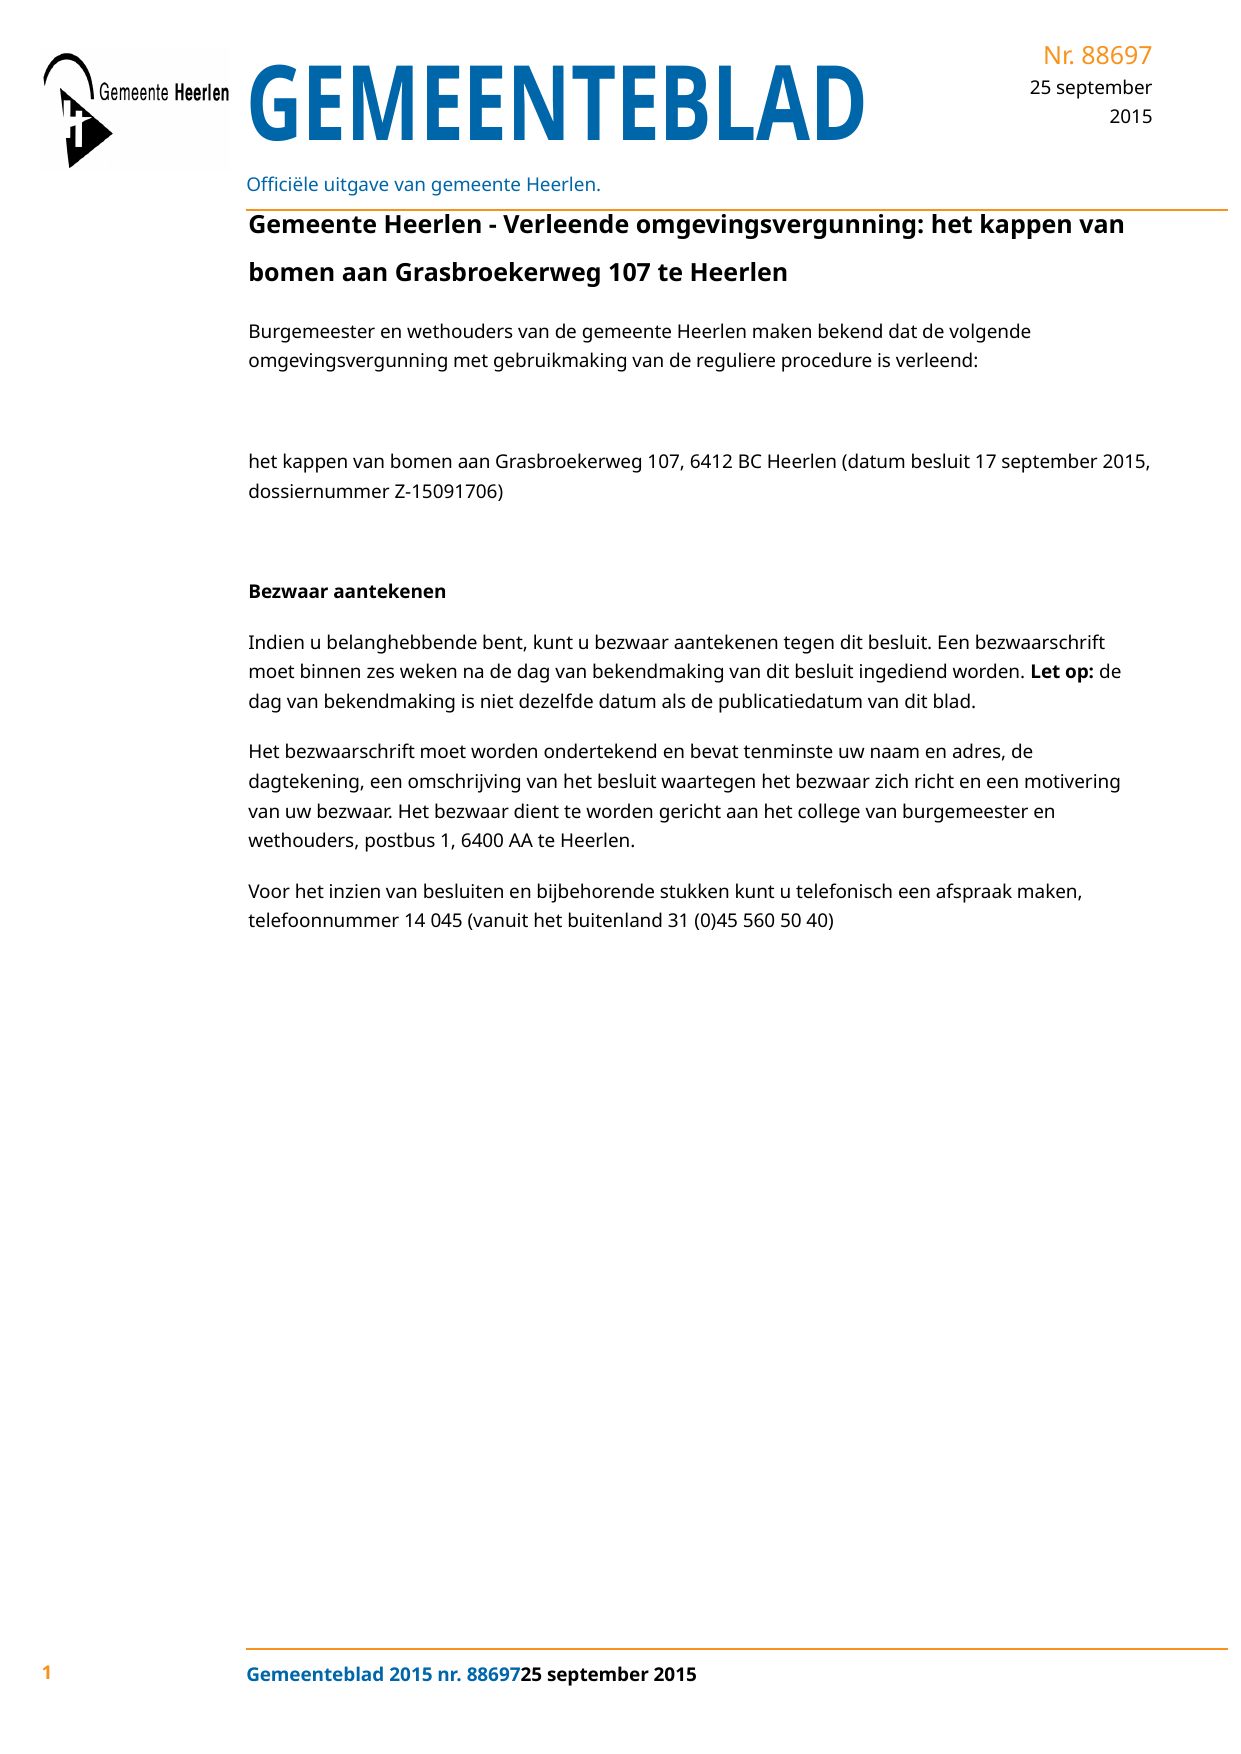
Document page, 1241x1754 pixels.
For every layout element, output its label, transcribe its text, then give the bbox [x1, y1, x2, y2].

text Gemeente Heerlen - Verleende omgevingsvergunning: het kappen van bomen aan Grasbroekerweg 107 te Heerlen [248, 211, 1152, 288]
text Burgemeester en wethouders van de gemeente Heerlen maken bekend dat de volgende omgevingsvergunning met gebruikmaking van de reguliere procedure is verleend: [248, 318, 1152, 373]
text Het bezwaarschrift moet worden ondertekend en bevat tenminste uw naam en adres, de dagtekening, een omschrijving van het besluit waartegen het bezwaar zich richt en een motivering van uw bezwaar. Het bezwaar dient te worden gericht aan het college van burgemeester en wethouders, postbus 1, 6400 AA te Heerlen. [248, 739, 1152, 853]
text Voor het inzien van besluiten en bijbehorende stukken kunt u telefonisch een afspraak maken, telefoonnummer 14 045 (vanuit het buitenland 31 (0)45 560 50 40) [248, 878, 1152, 933]
text Bezwaar aantekenen [248, 579, 1152, 604]
text het kappen van bomen aan Grasbroekerweg 107, 6412 BC Heerlen (datum besluit 17 september 2015, dossiernummer Z-15091706) [248, 448, 1152, 504]
text Indien u belanghebbende bent, kunt u bezwaar aantekenen tegen dit besluit. Een bezwaarschrift moet binnen zes weken na de dag van bekendmaking van dit besluit ingediend worden. Let op: de dag van bekendmaking is niet dezelfde datum als de publicatiedatum van dit blad. [248, 629, 1152, 714]
picture [41, 47, 231, 172]
